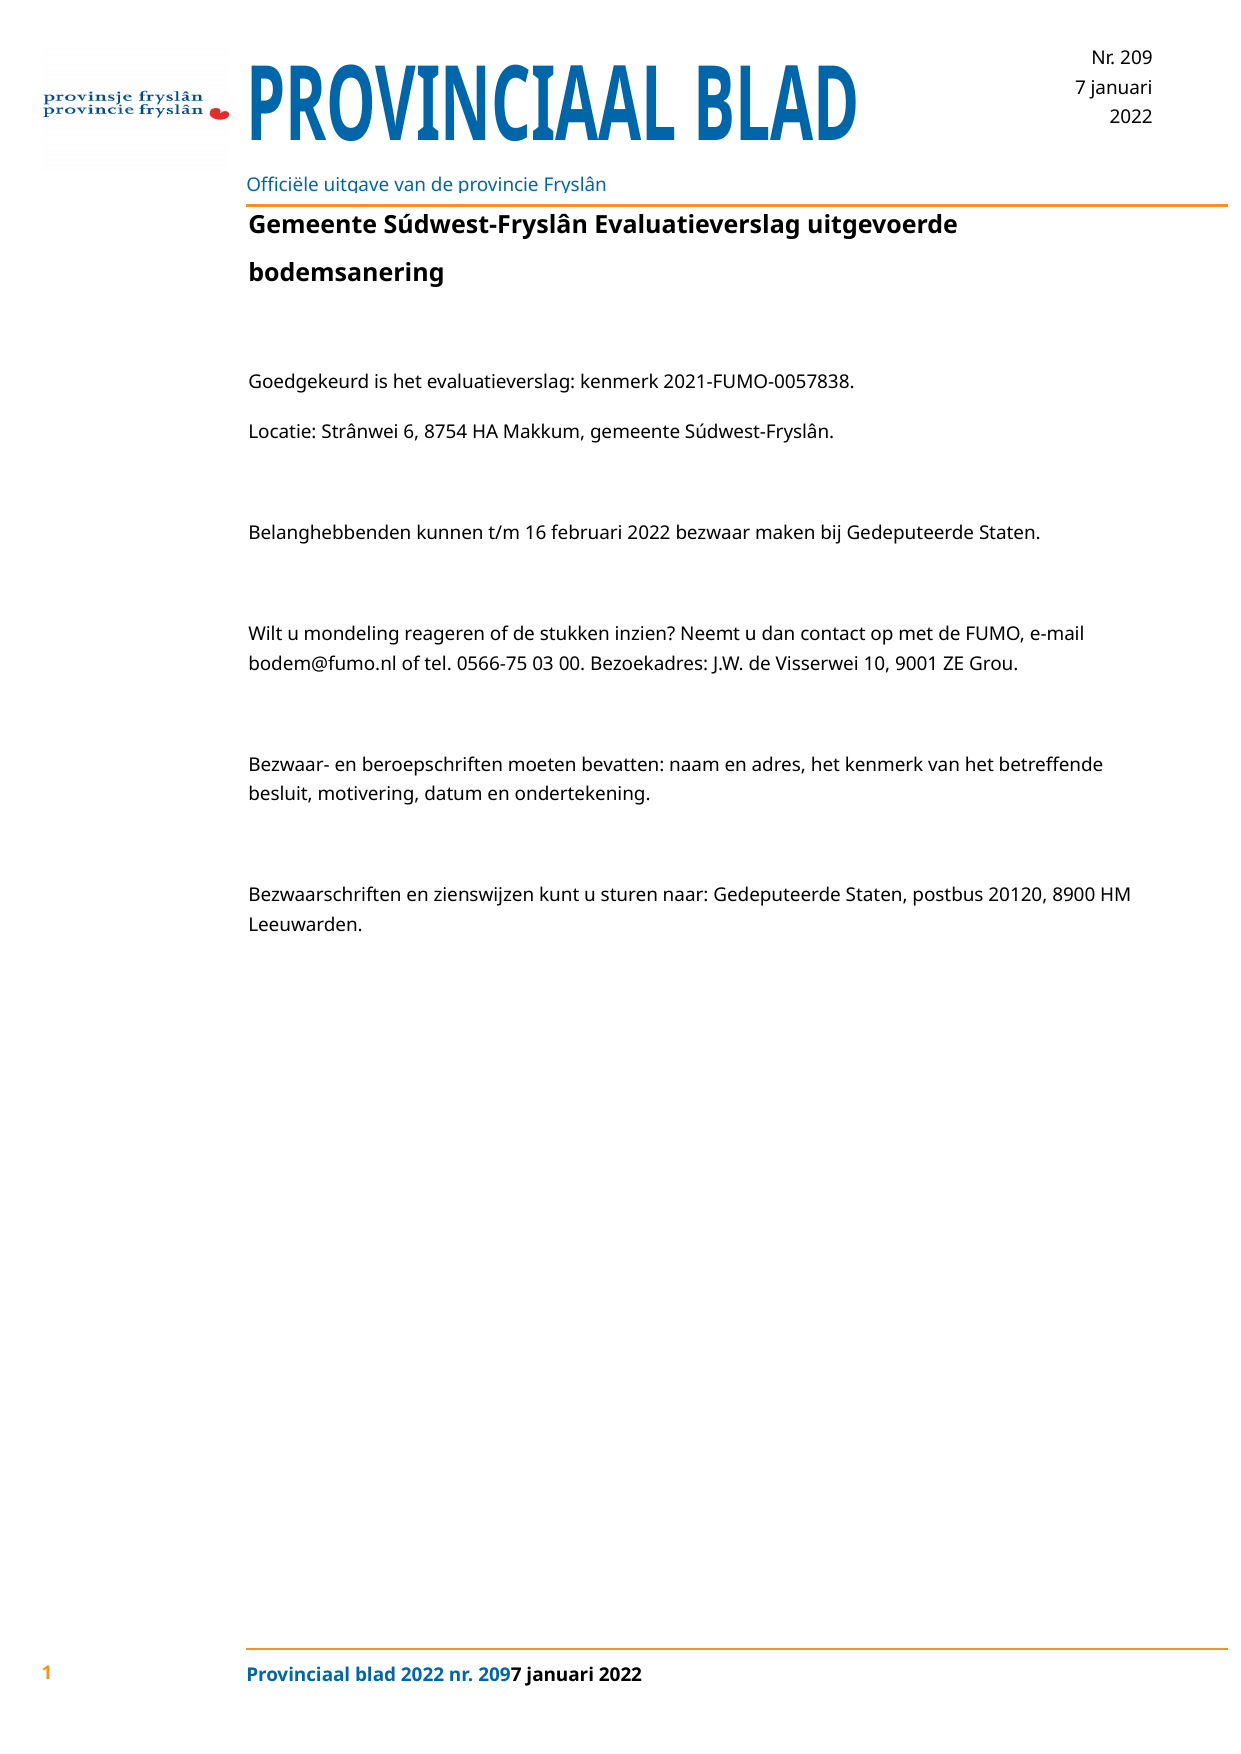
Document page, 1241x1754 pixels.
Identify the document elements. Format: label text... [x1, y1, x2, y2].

text Locatie: Strânwei 6, 8754 HA Makkum, gemeente Súdwest-Fryslân. [248, 419, 1152, 444]
picture [41, 47, 231, 172]
text Belanghebbenden kunnen t/m 16 februari 2022 bezwaar maken bij Gedeputeerde Staten. [248, 519, 1152, 545]
text Bezwaarschriften en zienswijzen kunt u sturen naar: Gedeputeerde Staten, postbus 20120, 8900 HM Leeuwarden. [248, 881, 1152, 937]
text Goedgekeurd is het evaluatieverslag: kenmerk 2021-FUMO-0057838. [248, 368, 1152, 394]
text Gemeente Súdwest-Fryslân Evaluatieverslag uitgevoerde bodemsanering [248, 207, 1152, 288]
text Bezwaar- en beroepschriften moeten bevatten: naam en adres, het kenmerk van het betreffende besluit, motivering, datum en ondertekening. [248, 751, 1152, 806]
text Wilt u mondeling reageren of de stukken inzien? Neemt u dan contact op met de FUMO, e-mail bodem@fumo.nl of tel. 0566-75 03 00. Bezoekadres: J.W. de Visserwei 10, 9001 ZE Grou. [248, 620, 1152, 676]
